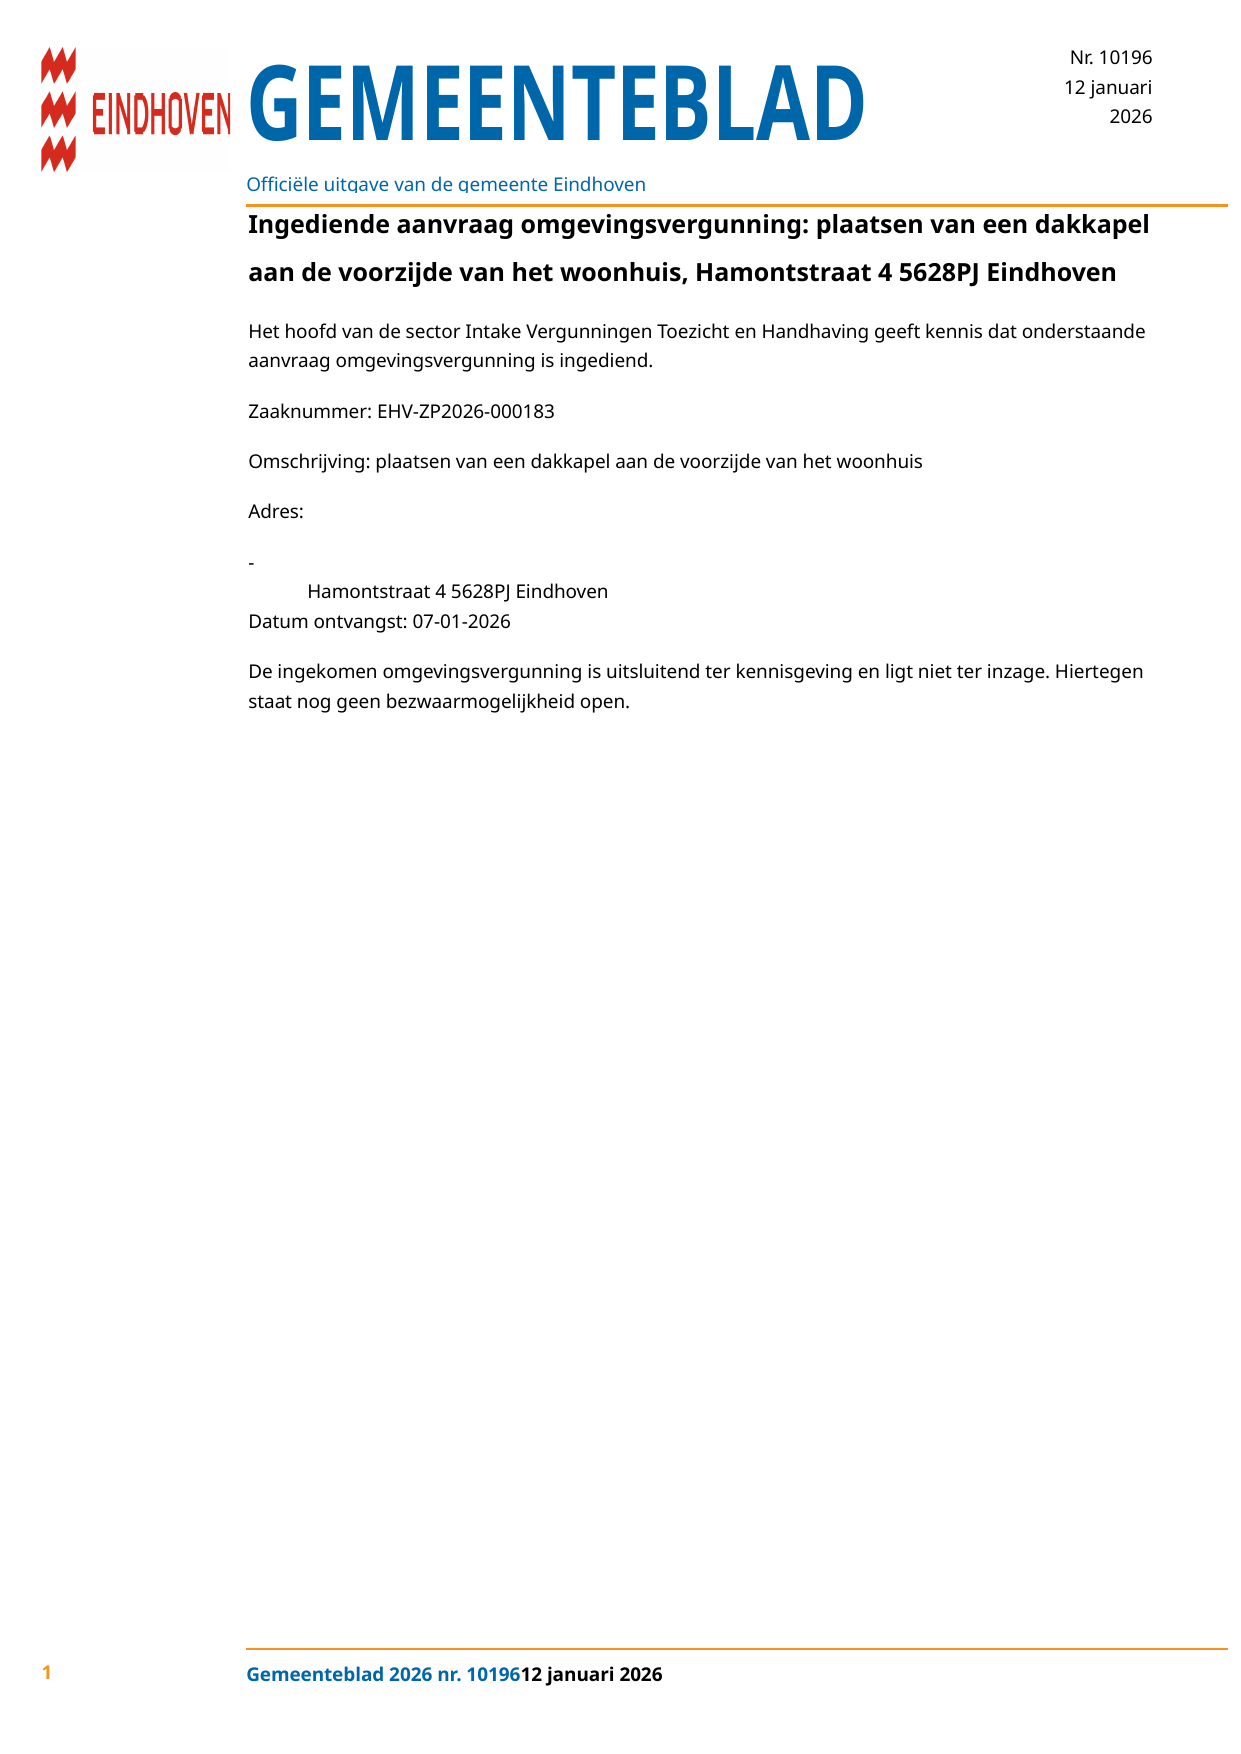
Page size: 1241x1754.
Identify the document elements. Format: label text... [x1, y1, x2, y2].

picture [41, 47, 231, 172]
text Ingediende aanvraag omgevingsvergunning: plaatsen van een dakkapel aan de voorzijde van het woonhuis, Hamontstraat 4 5628PJ Eindhoven [248, 207, 1152, 288]
text Zaaknummer: EHV-ZP2026-000183 [248, 398, 1152, 424]
text Omschrijving: plaatsen van een dakkapel aan de voorzijde van het woonhuis [248, 448, 1152, 474]
text Adres: [248, 499, 1152, 524]
text De ingekomen omgevingsvergunning is uitsluitend ter kennisgeving en ligt niet ter inzage. Hiertegen staat nog geen bezwaarmogelijkheid open. [248, 659, 1152, 714]
list Hamontstraat 4 5628PJ Eindhoven [248, 579, 1152, 604]
text Datum ontvangst: 07-01-2026 [248, 608, 1152, 634]
text Het hoofd van de sector Intake Vergunningen Toezicht en Handhaving geeft kennis dat onderstaande aanvraag omgevingsvergunning is ingediend. [248, 318, 1152, 373]
